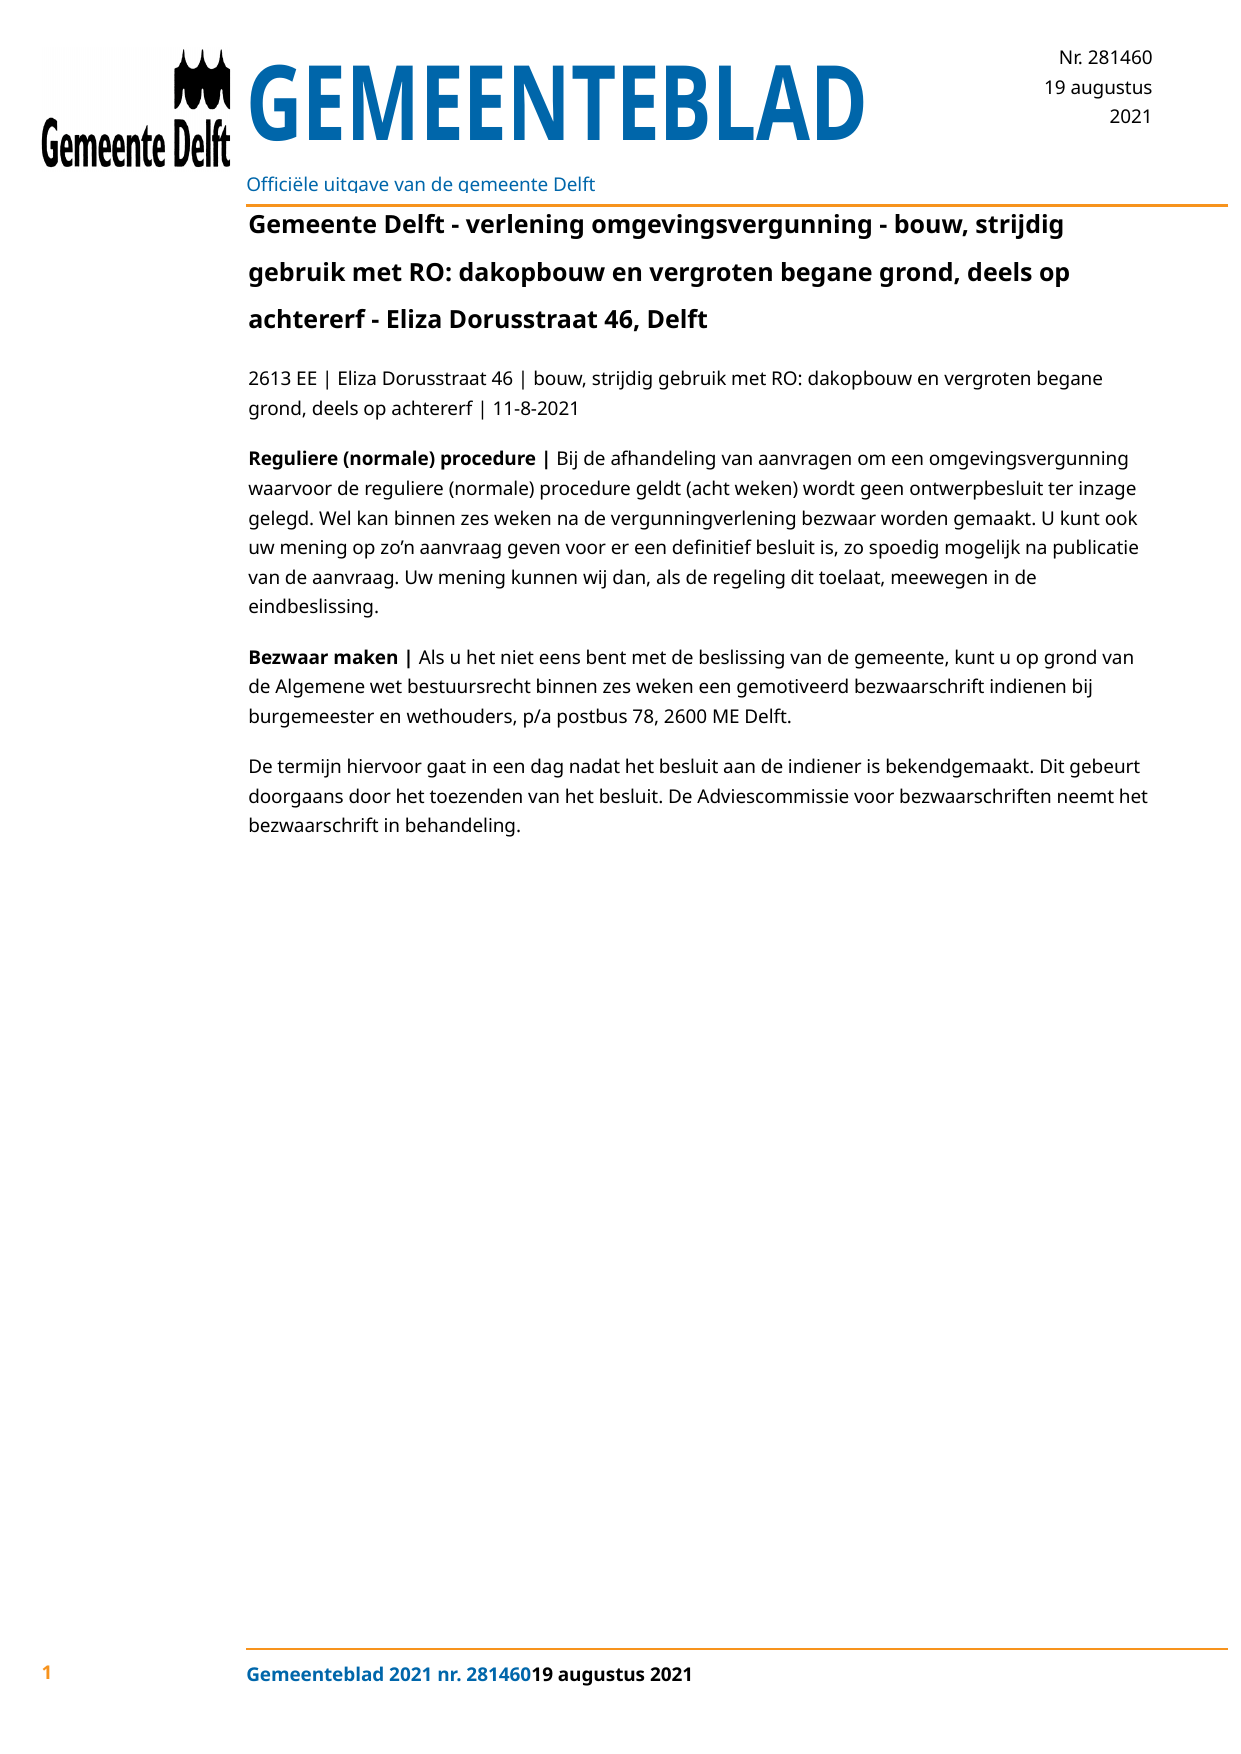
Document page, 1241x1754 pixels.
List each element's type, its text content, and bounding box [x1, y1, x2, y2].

picture [41, 47, 231, 172]
text Bezwaar maken | Als u het niet eens bent met de beslissing van de gemeente, kunt u op grond van de Algemene wet bestuursrecht binnen zes weken een gemotiveerd bezwaarschrift indienen bij burgemeester en wethouders, p/a postbus 78, 2600 ME Delft. [248, 644, 1152, 729]
text De termijn hiervoor gaat in een dag nadat het besluit aan de indiener is bekendgemaakt. Dit gebeurt doorgaans door het toezenden van het besluit. De Adviescommissie voor bezwaarschriften neemt het bezwaarschrift in behandeling. [248, 753, 1152, 838]
text Gemeente Delft - verlening omgevingsvergunning - bouw, strijdig gebruik met RO: dakopbouw en vergroten begane grond, deels op achtererf - Eliza Dorusstraat 46, Delft [248, 207, 1152, 336]
text 2613 EE | Eliza Dorusstraat 46 | bouw, strijdig gebruik met RO: dakopbouw en vergroten begane grond, deels op achtererf | 11-8-2021 [248, 366, 1152, 421]
text Reguliere (normale) procedure | Bij de afhandeling van aanvragen om een omgevingsvergunning waarvoor de reguliere (normale) procedure geldt (acht weken) wordt geen ontwerpbesluit ter inzage gelegd. Wel kan binnen zes weken na de vergunningverlening bezwaar worden gemaakt. U kunt ook uw mening op zo’n aanvraag geven voor er een definitief besluit is, zo spoedig mogelijk na publicatie van de aanvraag. Uw mening kunnen wij dan, als de regeling dit toelaat, meewegen in de eindbeslissing. [248, 446, 1152, 619]
